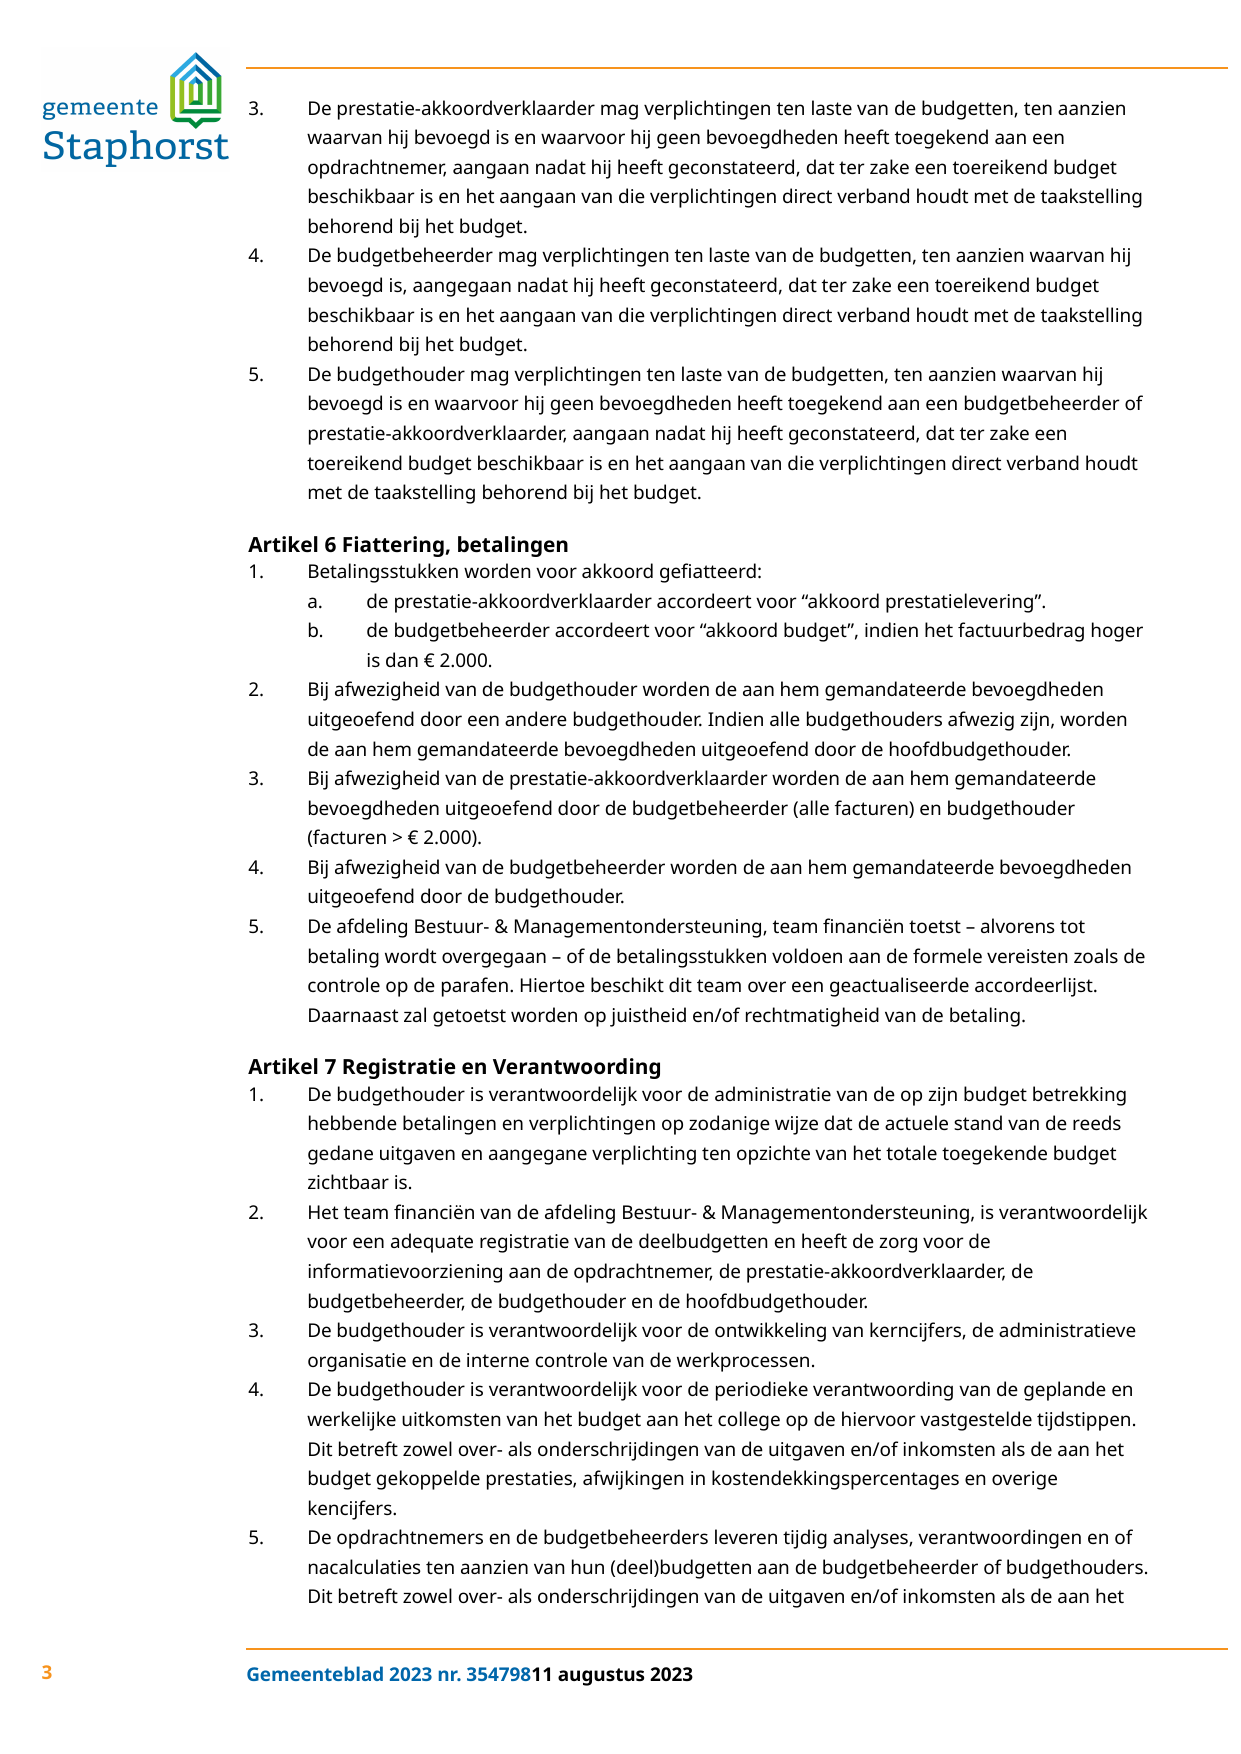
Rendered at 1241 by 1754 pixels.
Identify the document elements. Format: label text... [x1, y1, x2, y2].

list De prestatie-akkoordverklaarder mag verplichtingen ten laste van de budgetten, ten aanzien waarvan hij bevoegd is en waarvoor hij geen bevoegdheden heeft toegekend aan een opdrachtnemer, aangaan nadat hij heeft geconstateerd, dat ter zake een toereikend budget beschikbaar is en het aangaan van die verplichtingen direct verband houdt met de taakstelling behorend bij het budget. [248, 95, 1152, 239]
list De budgethouder mag verplichtingen ten laste van de budgetten, ten aanzien waarvan hij bevoegd is en waarvoor hij geen bevoegdheden heeft toegekend aan een budgetbeheerder of prestatie-akkoordverklaarder, aangaan nadat hij heeft geconstateerd, dat ter zake een toereikend budget beschikbaar is en het aangaan van die verplichtingen direct verband houdt met de taakstelling behorend bij het budget. [248, 361, 1152, 505]
text Artikel 7 Registratie en Verantwoording [248, 1052, 1152, 1081]
list De budgethouder is verantwoordelijk voor de ontwikkeling van kerncijfers, de administratieve organisatie en de interne controle van de werkprocessen. [248, 1317, 1152, 1373]
list De opdrachtnemers en de budgetbeheerders leveren tijdig analyses, verantwoordingen en of nacalculaties ten aanzien van hun (deel)budgetten aan de budgetbeheerder of budgethouders. Dit betreft zowel over- als onderschrijdingen van de uitgaven en/of inkomsten als de aan het [248, 1524, 1152, 1609]
list De budgethouder is verantwoordelijk voor de periodieke verantwoording van de geplande en werkelijke uitkomsten van het budget aan het college op de hiervoor vastgestelde tijdstippen. Dit betreft zowel over- als onderschrijdingen van de uitgaven en/of inkomsten als de aan het budget gekoppelde prestaties, afwijkingen in kostendekkingspercentages en overige kencijfers. [248, 1377, 1152, 1521]
list Bij afwezigheid van de prestatie-akkoordverklaarder worden de aan hem gemandateerde bevoegdheden uitgeoefend door de budgetbeheerder (alle facturen) en budgethouder (facturen > € 2.000). [248, 765, 1152, 850]
text Artikel 6 Fiattering, betalingen [248, 530, 1152, 558]
list Bij afwezigheid van de budgetbeheerder worden de aan hem gemandateerde bevoegdheden uitgeoefend door de budgethouder. [248, 854, 1152, 909]
list De budgethouder is verantwoordelijk voor de administratie van de op zijn budget betrekking hebbende betalingen en verplichtingen op zodanige wijze dat de actuele stand van de reeds gedane uitgaven en aangegane verplichting ten opzichte van het totale toegekende budget zichtbaar is. [248, 1081, 1152, 1195]
list de budgetbeheerder accordeert voor “akkoord budget”, indien het factuurbedrag hoger is dan € 2.000. [307, 617, 1152, 673]
list De budgetbeheerder mag verplichtingen ten laste van de budgetten, ten aanzien waarvan hij bevoegd is, aangegaan nadat hij heeft geconstateerd, dat ter zake een toereikend budget beschikbaar is en het aangaan van die verplichtingen direct verband houdt met de taakstelling behorend bij het budget. [248, 243, 1152, 357]
list de prestatie-akkoordverklaarder accordeert voor “akkoord prestatielevering”. [307, 588, 1152, 613]
list Het team financiën van de afdeling Bestuur- & Managementondersteuning, is verantwoordelijk voor een adequate registratie van de deelbudgetten en heeft de zorg voor de informatievoorziening aan de opdrachtnemer, de prestatie-akkoordverklaarder, de budgetbeheerder, de budgethouder en de hoofdbudgethouder. [248, 1199, 1152, 1314]
list Betalingsstukken worden voor akkoord gefiatteerd: [248, 558, 1152, 584]
list De afdeling Bestuur- & Managementondersteuning, team financiën toetst – alvorens tot betaling wordt overgegaan – of de betalingsstukken voldoen aan de formele vereisten zoals de controle op de parafen. Hiertoe beschikt dit team over een geactualiseerde accordeerlijst. Daarnaast zal getoetst worden op juistheid en/of rechtmatigheid van de betaling. [248, 913, 1152, 1028]
list Bij afwezigheid van de budgethouder worden de aan hem gemandateerde bevoegdheden uitgeoefend door een andere budgethouder. Indien alle budgethouders afwezig zijn, worden de aan hem gemandateerde bevoegdheden uitgeoefend door de hoofdbudgethouder. [248, 677, 1152, 761]
picture [41, 47, 231, 172]
